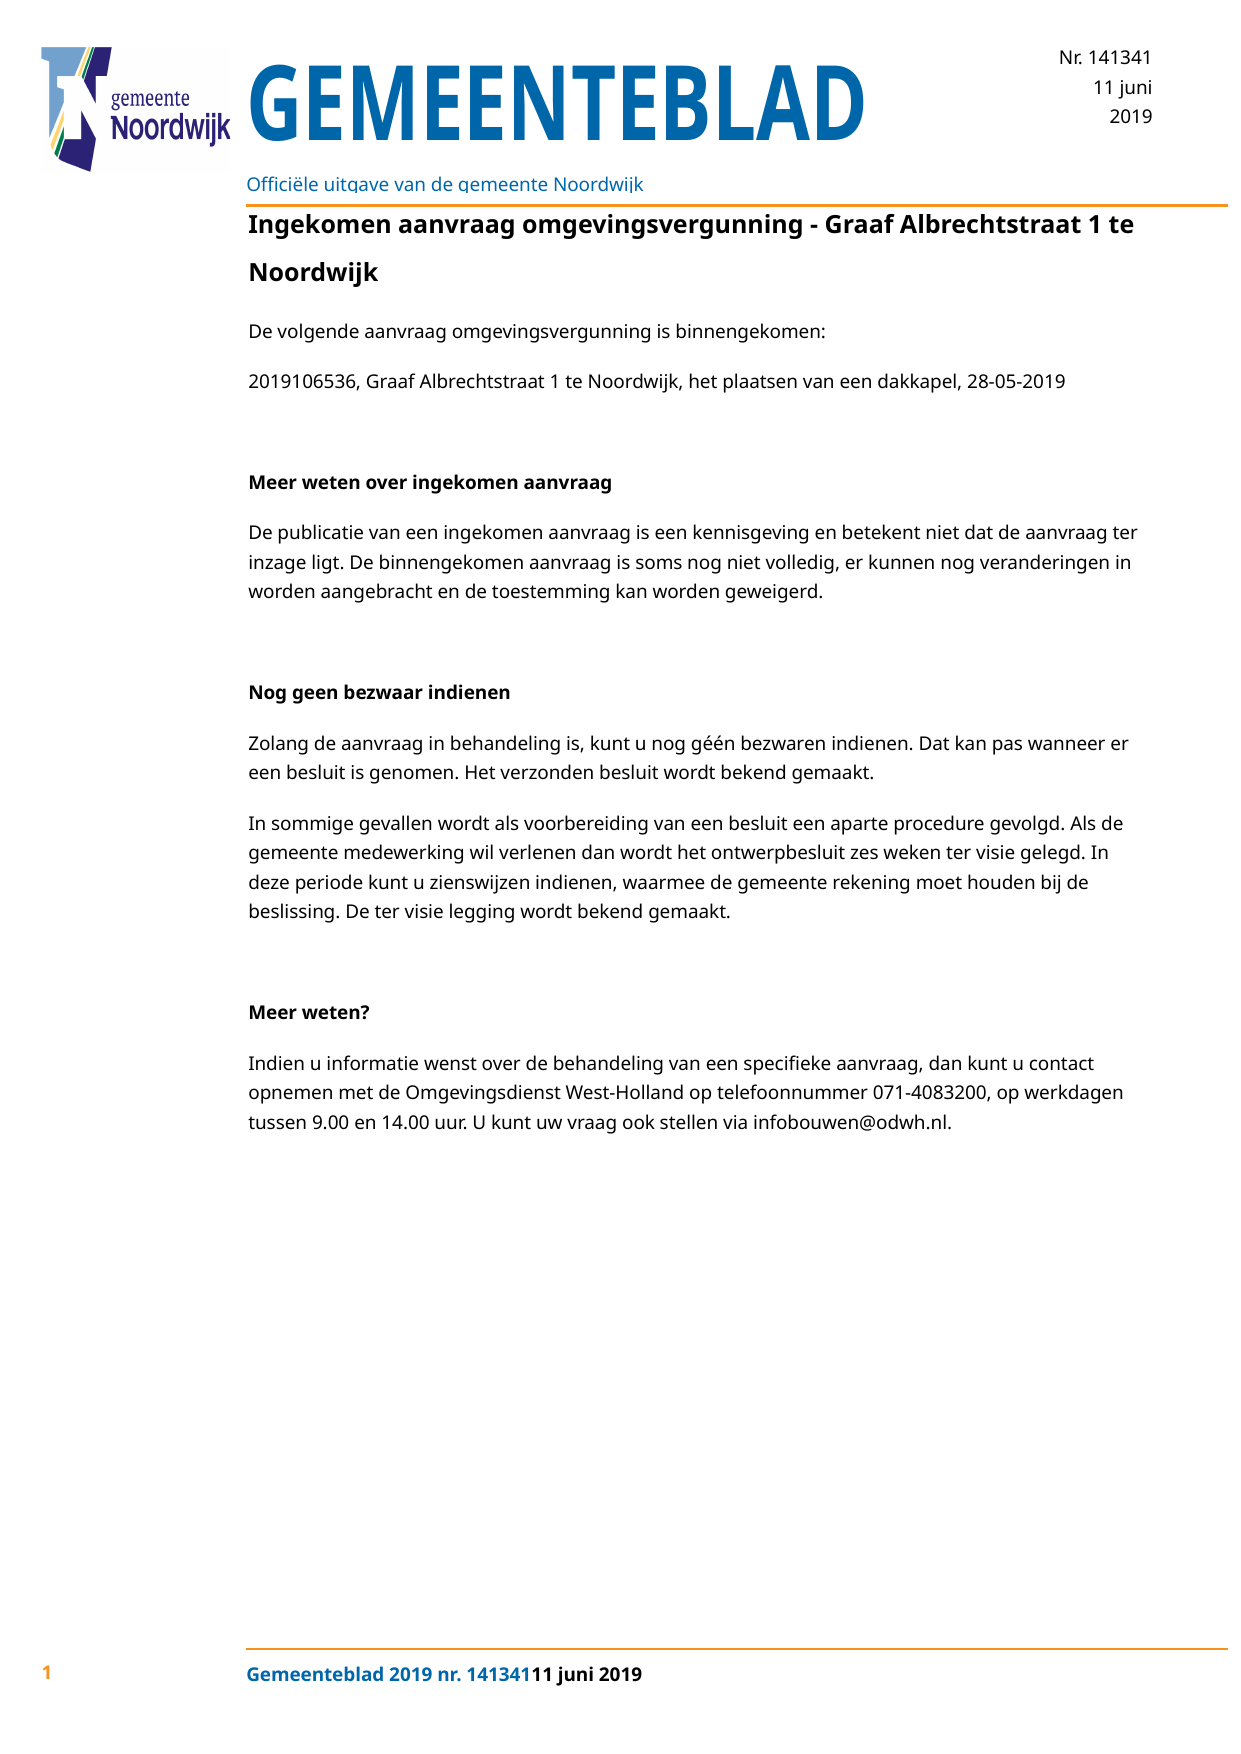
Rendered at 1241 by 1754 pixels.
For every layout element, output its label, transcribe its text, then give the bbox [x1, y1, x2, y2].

text 2019106536, Graaf Albrechtstraat 1 te Noordwijk, het plaatsen van een dakkapel, 28-05-2019 [248, 368, 1152, 394]
picture [41, 47, 231, 172]
text De volgende aanvraag omgevingsvergunning is binnengekomen: [248, 318, 1152, 344]
text Ingekomen aanvraag omgevingsvergunning - Graaf Albrechtstraat 1 te Noordwijk [248, 207, 1152, 288]
text Meer weten? [248, 999, 1152, 1025]
text De publicatie van een ingekomen aanvraag is een kennisgeving en betekent niet dat de aanvraag ter inzage ligt. De binnengekomen aanvraag is soms nog niet volledig, er kunnen nog veranderingen in worden aangebracht en de toestemming kan worden geweigerd. [248, 519, 1152, 604]
text Meer weten over ingekomen aanvraag [248, 469, 1152, 495]
text Indien u informatie wenst over de behandeling van een specifieke aanvraag, dan kunt u contact opnemen met de Omgevingsdienst West-Holland op telefoonnummer 071-4083200, op werkdagen tussen 9.00 en 14.00 uur. U kunt uw vraag ook stellen via infobouwen@odwh.nl. [248, 1050, 1152, 1135]
text In sommige gevallen wordt als voorbereiding van een besluit een aparte procedure gevolgd. Als de gemeente medewerking wil verlenen dan wordt het ontwerpbesluit zes weken ter visie gelegd. In deze periode kunt u zienswijzen indienen, waarmee de gemeente rekening moet houden bij de beslissing. De ter visie legging wordt bekend gemaakt. [248, 810, 1152, 924]
text Nog geen bezwaar indienen [248, 679, 1152, 705]
text Zolang de aanvraag in behandeling is, kunt u nog géén bezwaren indienen. Dat kan pas wanneer er een besluit is genomen. Het verzonden besluit wordt bekend gemaakt. [248, 730, 1152, 785]
